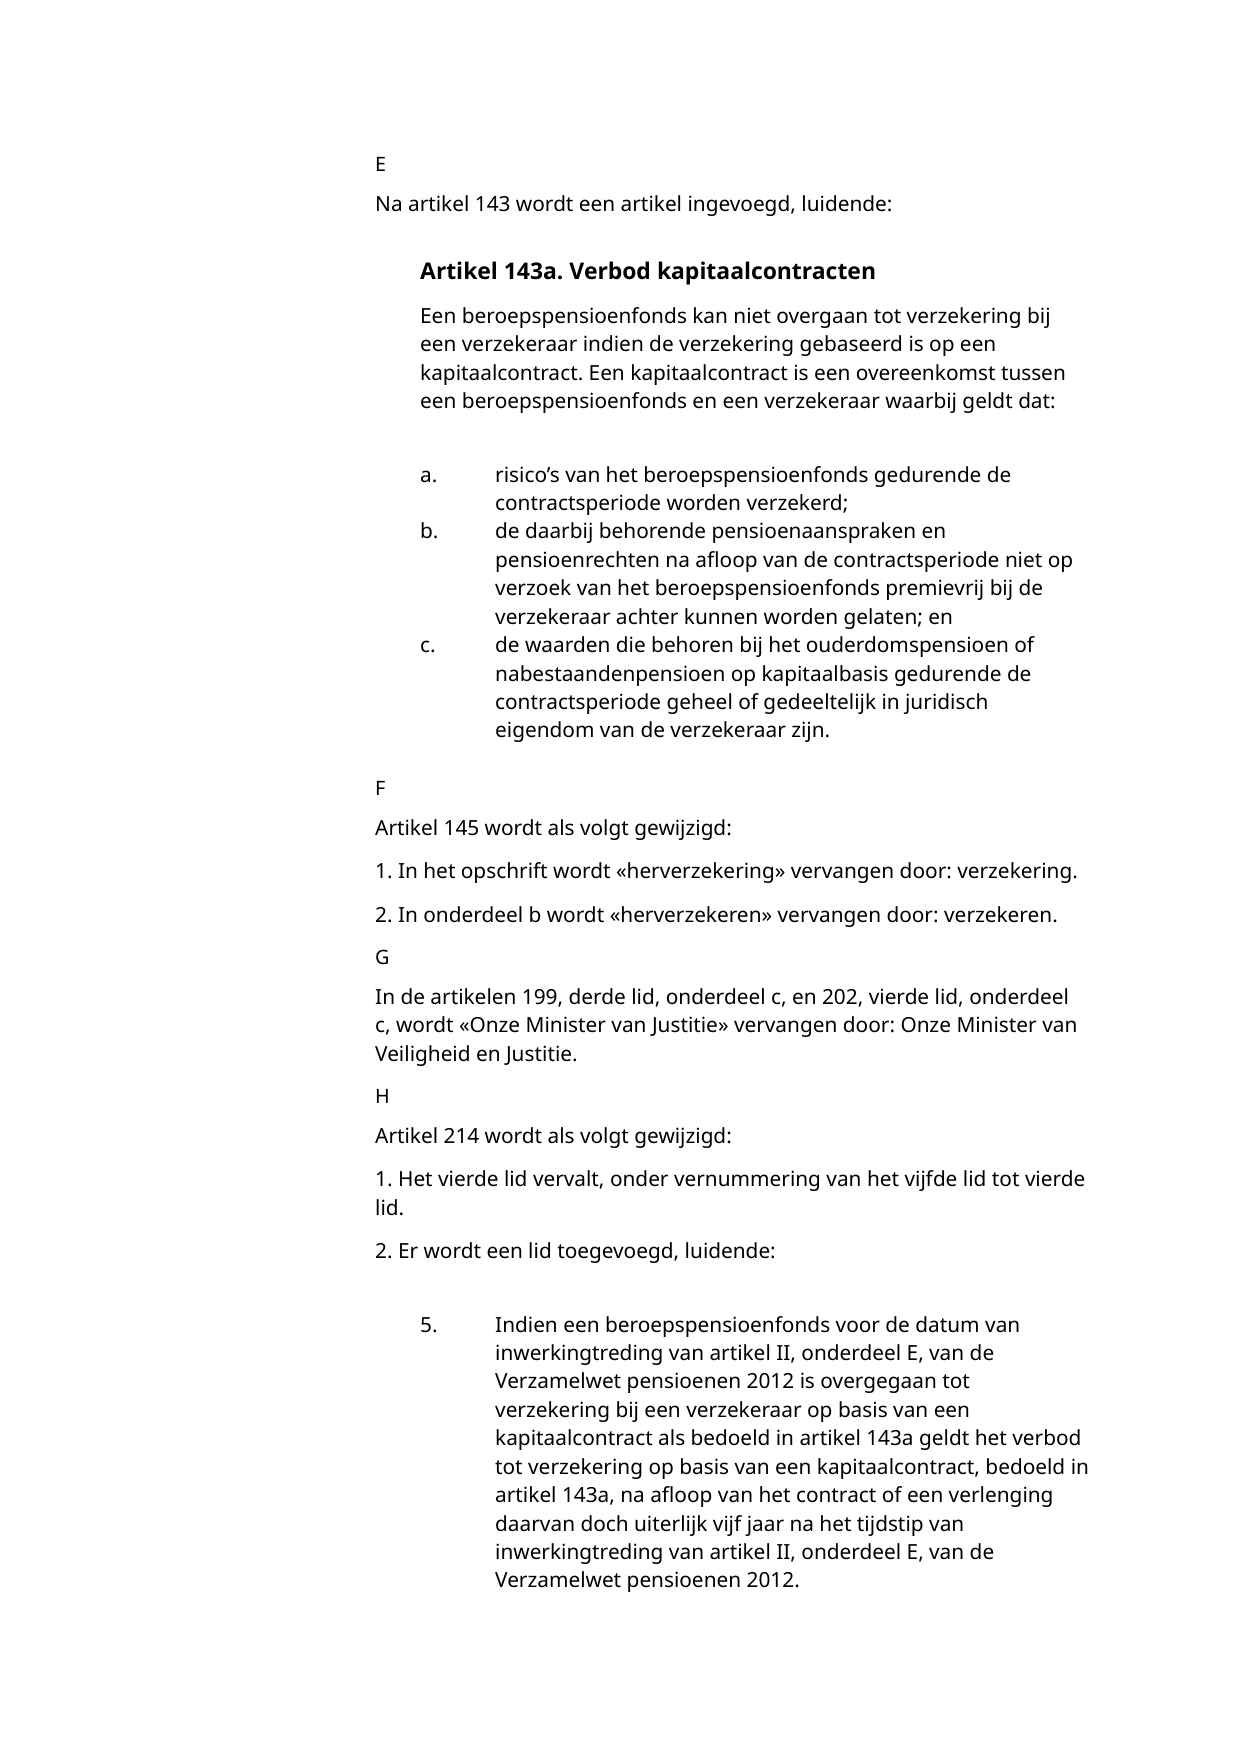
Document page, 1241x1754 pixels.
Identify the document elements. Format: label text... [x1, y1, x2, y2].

list Indien een beroepspensioenfonds voor de datum van inwerkingtreding van artikel II, onderdeel E, van de Verzamelwet pensioenen 2012 is overgegaan tot verzekering bij een verzekeraar op basis van een kapitaalcontract als bedoeld in artikel 143a geldt het verbod tot verzekering op basis van een kapitaalcontract, bedoeld in artikel 143a, na afloop van het contract of een verlenging daarvan doch uiterlijk vijf jaar na het tijdstip van inwerkingtreding van artikel II, onderdeel E, van de Verzamelwet pensioenen 2012. [420, 1310, 1090, 1594]
text G [375, 943, 1090, 970]
list de daarbij behorende pensioenaanspraken en pensioenrechten na afloop van de contractsperiode niet op verzoek van het beroepspensioenfonds premievrij bij de verzekeraar achter kunnen worden gelaten; en [420, 517, 1090, 630]
text Artikel 214 wordt als volgt gewijzigd: [375, 1121, 1090, 1149]
text 2. In onderdeel b wordt «herverzekeren» vervangen door: verzekeren. [375, 900, 1090, 928]
text F [375, 774, 1090, 801]
text H [375, 1082, 1090, 1109]
text 2. Er wordt een lid toegevoegd, luidende: [375, 1236, 1090, 1265]
list risico’s van het beroepspensioenfonds gedurende de contractsperiode worden verzekerd; [420, 460, 1090, 517]
list de waarden die behoren bij het ouderdomspensioen of nabestaandenpensioen op kapitaalbasis gedurende de contractsperiode geheel of gedeeltelijk in juridisch eigendom van de verzekeraar zijn. [420, 630, 1090, 744]
text 1. Het vierde lid vervalt, onder vernummering van het vijfde lid tot vierde lid. [375, 1164, 1090, 1221]
text Na artikel 143 wordt een artikel ingevoegd, luidende: [375, 189, 1090, 217]
text Artikel 145 wordt als volgt gewijzigd: [375, 813, 1090, 841]
subtitle Artikel 143a. Verbod kapitaalcontracten [420, 255, 1090, 286]
text 1. In het opschrift wordt «herverzekering» vervangen door: verzekering. [375, 856, 1090, 885]
text Een beroepspensioenfonds kan niet overgaan tot verzekering bij een verzekeraar indien de verzekering gebaseerd is op een kapitaalcontract. Een kapitaalcontract is een overeenkomst tussen een beroepspensioenfonds en een verzekeraar waarbij geldt dat: [420, 301, 1090, 415]
text E [375, 150, 1090, 177]
text In de artikelen 199, derde lid, onderdeel c, en 202, vierde lid, onderdeel c, wordt «Onze Minister van Justitie» vervangen door: Onze Minister van Veiligheid en Justitie. [375, 982, 1090, 1067]
